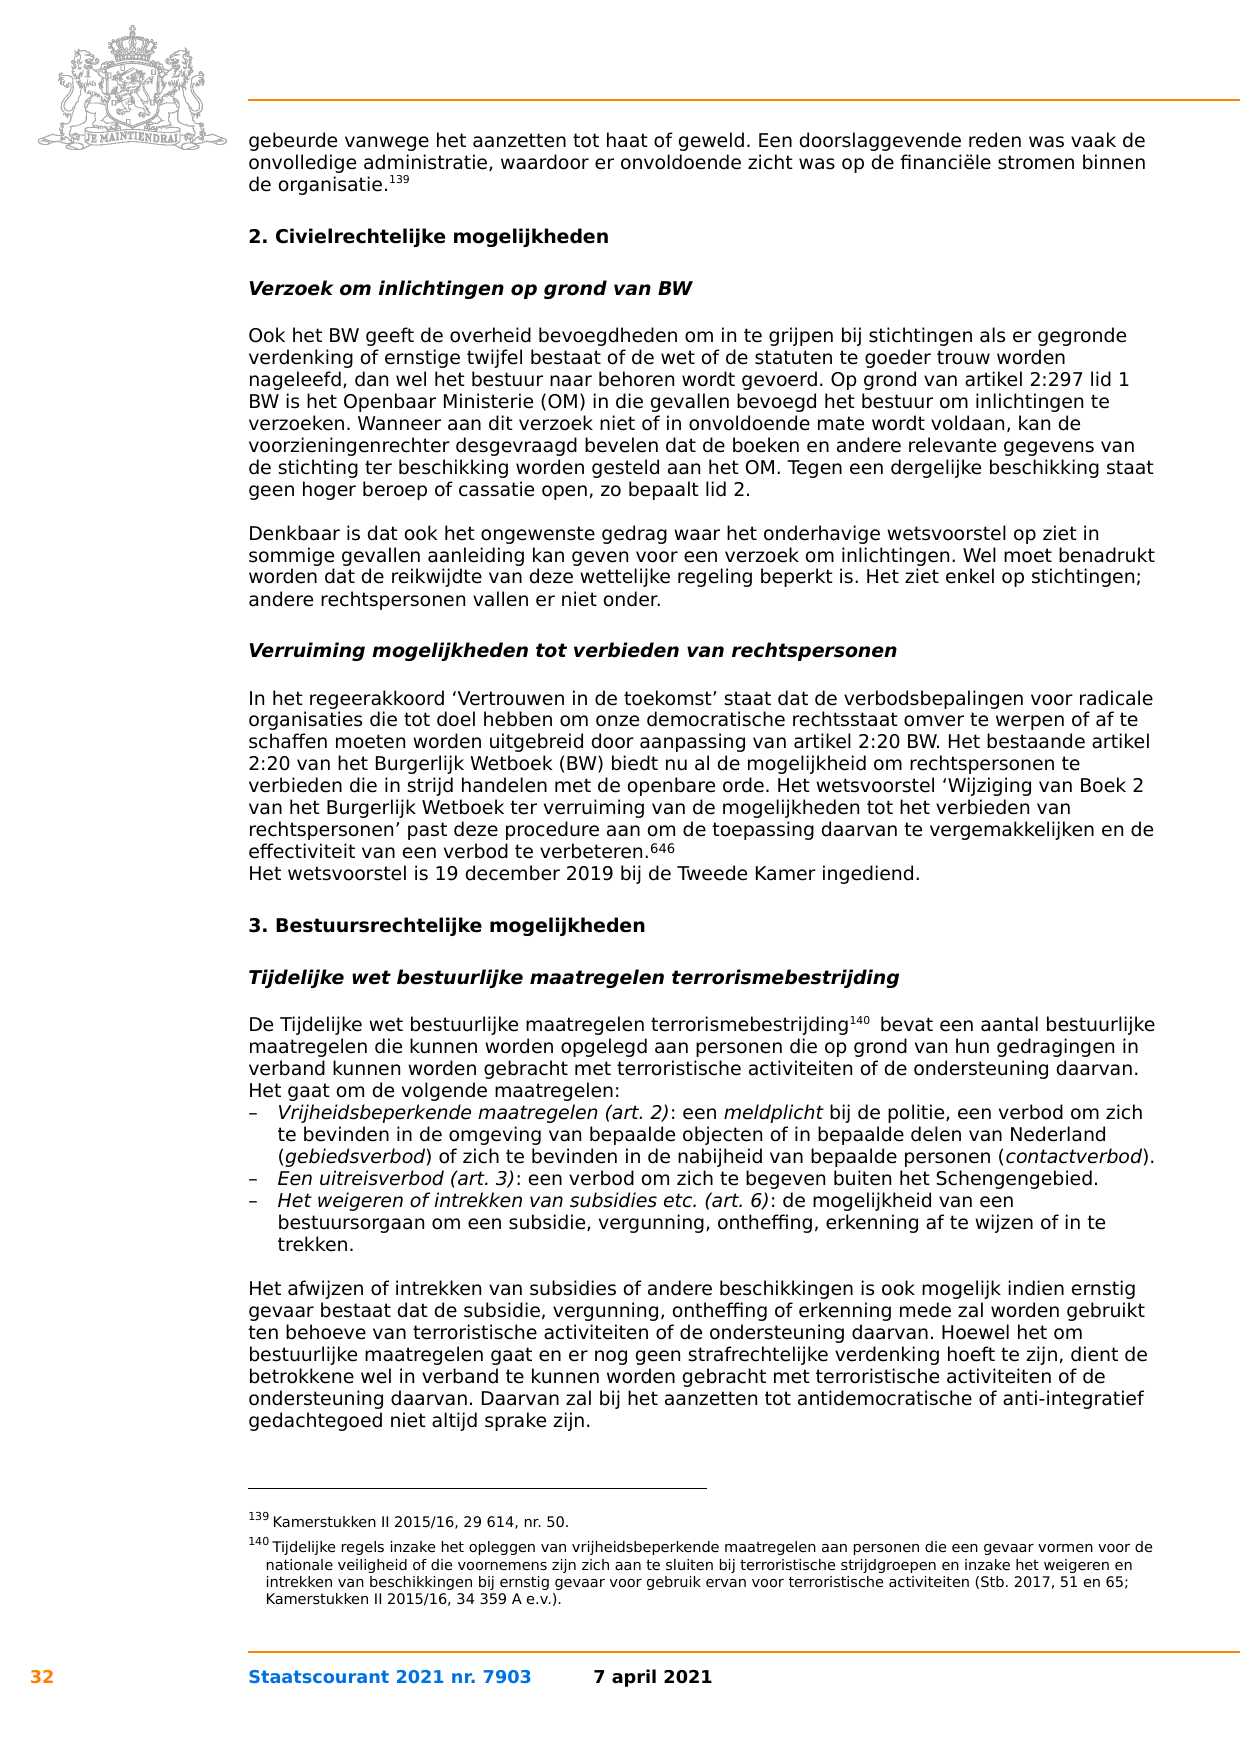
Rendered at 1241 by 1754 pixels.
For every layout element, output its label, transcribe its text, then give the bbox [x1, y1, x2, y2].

text Tijdelijke regels inzake het opleggen van vrijheidsbeperkende maatregelen aan personen die een gevaar vormen voor de nationale veiligheid of die voornemens zijn zich aan te sluiten bij terroristische strijdgroepen en inzake het weigeren en intrekken van beschikkingen bij ernstig gevaar voor gebruik ervan voor terroristische activiteiten (Stb. 2017, 51 en 65; Kamerstukken II 2015/16, 34 359 A e.v.). [248, 1535, 1163, 1608]
text gebeurde vanwege het aanzetten tot haat of geweld. Een doorslaggevende reden was vaak de onvolledige administratie, waardoor er onvoldoende zicht was op de financiële stromen binnen de organisatie. [248, 130, 1163, 196]
subtitle Verruiming mogelijkheden tot verbieden van rechtspersonen [248, 640, 1163, 662]
text – Vrijheidsbeperkende maatregelen (art. 2): een meldplicht bij de politie, een verbod om zich te bevinden in de omgeving van bepaalde objecten of in bepaalde delen van Nederland (gebiedsverbod) of zich te bevinden in de nabijheid van bepaalde personen (contactverbod). [248, 1102, 1163, 1168]
text Denkbaar is dat ook het ongewenste gedrag waar het onderhavige wetsvoorstel op ziet in sommige gevallen aanleiding kan geven voor een verzoek om inlichtingen. Wel moet benadrukt worden dat de reikwijdte van deze wettelijke regeling beperkt is. Het ziet enkel op stichtingen; andere rechtspersonen vallen er niet onder. [248, 522, 1163, 610]
text In het regeerakkoord ‘Vertrouwen in de toekomst’ staat dat de verbodsbepalingen voor radicale organisaties die tot doel hebben om onze democratische rechtsstaat omver te werpen of af te schaffen moeten worden uitgebreid door aanpassing van artikel 2:20 BW. Het bestaande artikel 2:20 van het Burgerlijk Wetboek (BW) biedt nu al de mogelijkheid om rechtspersonen te verbieden die in strijd handelen met de openbare orde. Het wetsvoorstel ‘Wijziging van Boek 2 van het Burgerlijk Wetboek ter verruiming van de mogelijkheden tot het verbieden van rechtspersonen’ past deze procedure aan om de toepassing daarvan te vergemakkelijken en de effectiviteit van een verbod te verbeteren.646 [248, 687, 1163, 863]
subtitle 2. Civielrechtelijke mogelijkheden [248, 226, 1163, 248]
text De Tijdelijke wet bestuurlijke maatregelen terrorismebestrijding bevat een aantal bestuurlijke maatregelen die kunnen worden opgelegd aan personen die op grond van hun gedragingen in verband kunnen worden gebracht met terroristische activiteiten of de ondersteuning daarvan. Het gaat om de volgende maatregelen: [248, 1014, 1163, 1102]
text Ook het BW geeft de overheid bevoegdheden om in te grijpen bij stichtingen als er gegronde verdenking of ernstige twijfel bestaat of de wet of de statuten te goeder trouw worden nageleefd, dan wel het bestuur naar behoren wordt gevoerd. Op grond van artikel 2:297 lid 1 BW is het Openbaar Ministerie (OM) in die gevallen bevoegd het bestuur om inlichtingen te verzoeken. Wanneer aan dit verzoek niet of in onvoldoende mate wordt voldaan, kan de voorzieningenrechter desgevraagd bevelen dat de boeken en andere relevante gegevens van de stichting ter beschikking worden gesteld aan het OM. Tegen een dergelijke beschikking staat geen hoger beroep of cassatie open, zo bepaalt lid 2. [248, 325, 1163, 501]
picture [38, 25, 227, 150]
subtitle Verzoek om inlichtingen op grond van BW [248, 278, 1163, 300]
text – Het weigeren of intrekken van subsidies etc. (art. 6): de mogelijkheid van een bestuursorgaan om een subsidie, vergunning, ontheffing, erkenning af te wijzen of in te trekken. [248, 1190, 1163, 1256]
text Het wetsvoorstel is 19 december 2019 bij de Tweede Kamer ingediend. [248, 863, 1163, 885]
subtitle 3. Bestuursrechtelijke mogelijkheden [248, 915, 1163, 937]
text – Een uitreisverbod (art. 3): een verbod om zich te begeven buiten het Schengengebied. [248, 1168, 1163, 1190]
text Kamerstukken II 2015/16, 29 614, nr. 50. [248, 1510, 1163, 1532]
subtitle Tijdelijke wet bestuurlijke maatregelen terrorismebestrijding [248, 967, 1163, 989]
text Het afwijzen of intrekken van subsidies of andere beschikkingen is ook mogelijk indien ernstig gevaar bestaat dat de subsidie, vergunning, ontheffing of erkenning mede zal worden gebruikt ten behoeve van terroristische activiteiten of de ondersteuning daarvan. Hoewel het om bestuurlijke maatregelen gaat en er nog geen strafrechtelijke verdenking hoeft te zijn, dient de betrokkene wel in verband te kunnen worden gebracht met terroristische activiteiten of de ondersteuning daarvan. Daarvan zal bij het aanzetten tot antidemocratische of anti-integratief gedachtegoed niet altijd sprake zijn. [248, 1278, 1163, 1432]
